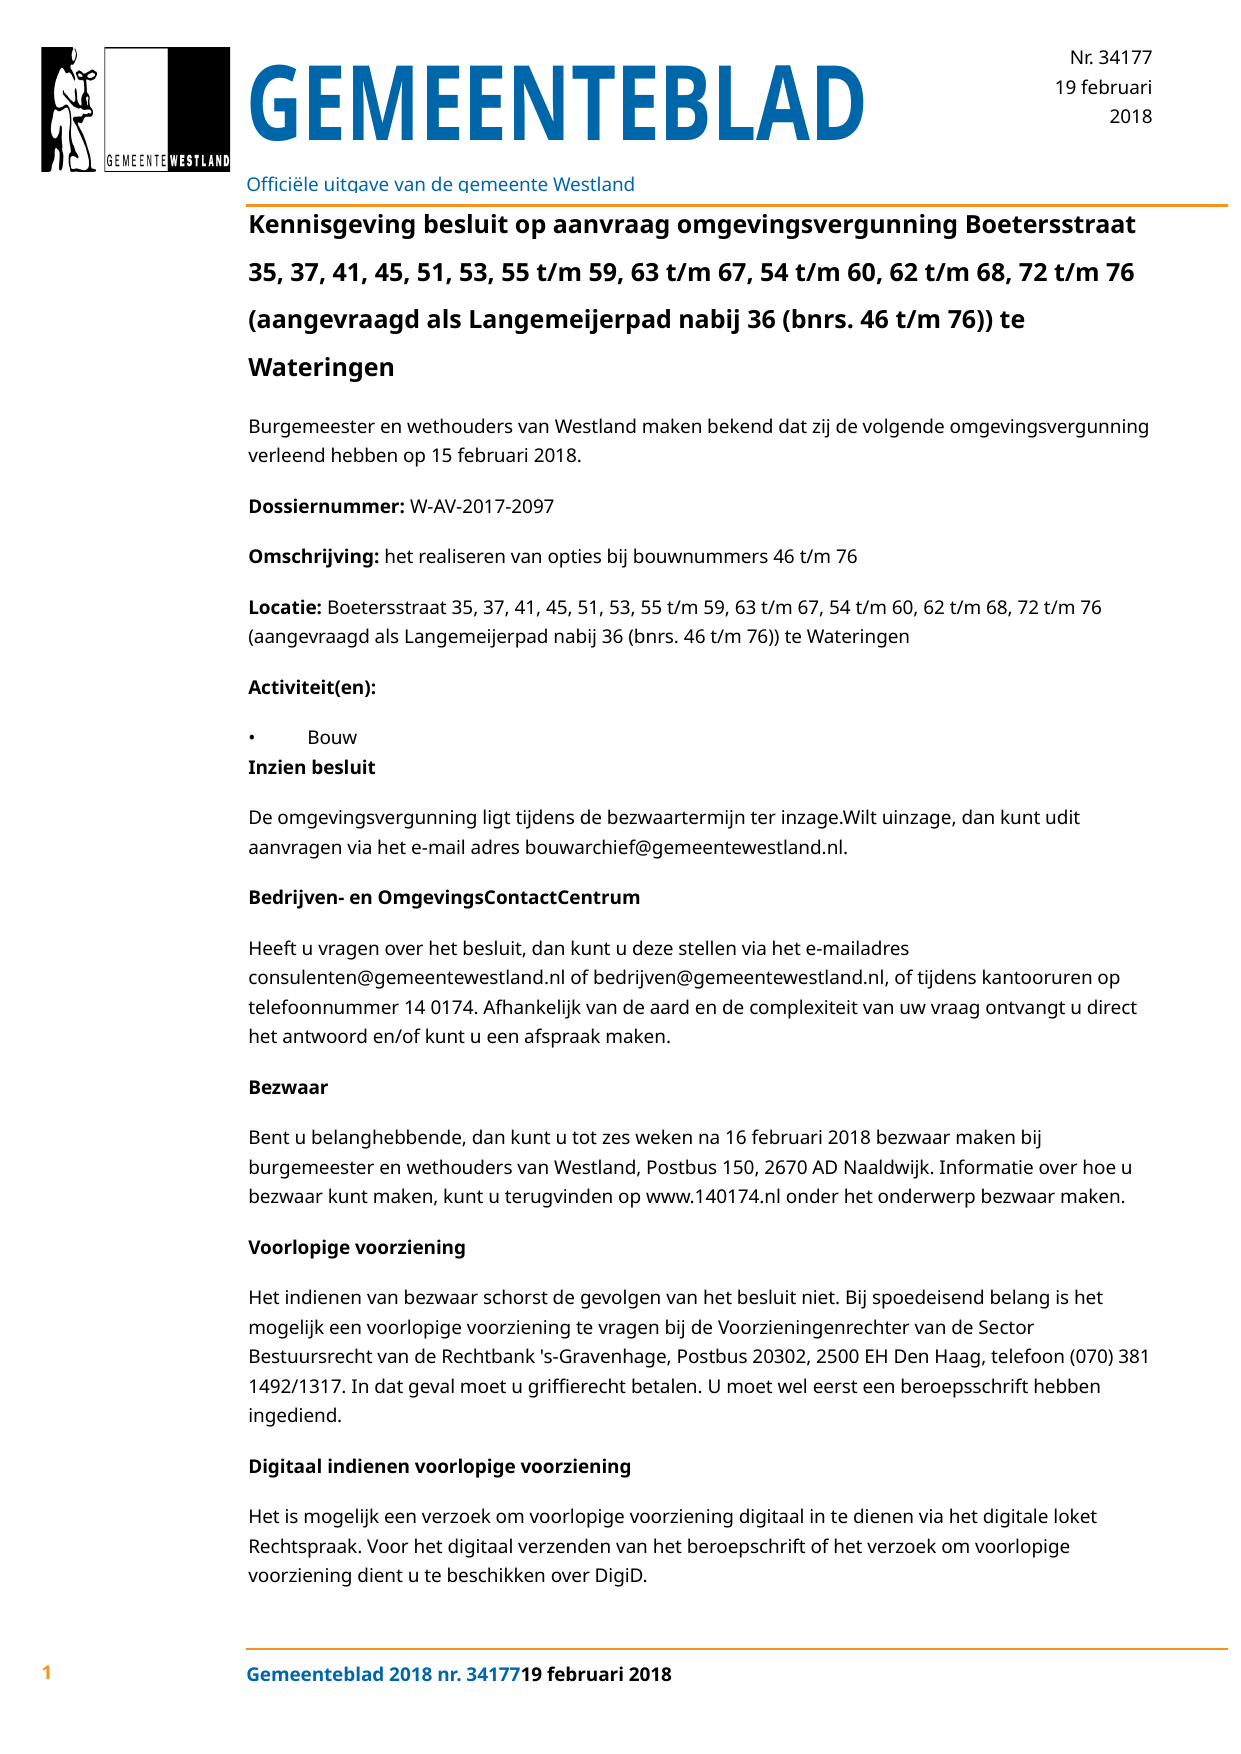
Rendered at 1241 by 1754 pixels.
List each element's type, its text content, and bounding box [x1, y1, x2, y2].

text Bezwaar [248, 1074, 1152, 1100]
text Voorlopige voorziening [248, 1234, 1152, 1260]
text Inzien besluit [248, 754, 1152, 780]
text Omschrijving: het realiseren van opties bij bouwnummers 46 t/m 76 [248, 543, 1152, 569]
text Bent u belanghebbende, dan kunt u tot zes weken na 16 februari 2018 bezwaar maken bij burgemeester en wethouders van Westland, Postbus 150, 2670 AD Naaldwijk. Informatie over hoe u bezwaar kunt maken, kunt u terugvinden op www.140174.nl onder het onderwerp bezwaar maken. [248, 1124, 1152, 1209]
text Activiteit(en): [248, 674, 1152, 700]
text Het indienen van bezwaar schorst de gevolgen van het besluit niet. Bij spoedeisend belang is het mogelijk een voorlopige voorziening te vragen bij de Voorzieningenrechter van de Sector Bestuursrecht van de Rechtbank 's-Gravenhage, Postbus 20302, 2500 EH Den Haag, telefoon (070) 381 1492/1317. In dat geval moet u griffierecht betalen. U moet wel eerst een beroepsschrift hebben ingediend. [248, 1284, 1152, 1428]
text Locatie: Boetersstraat 35, 37, 41, 45, 51, 53, 55 t/m 59, 63 t/m 67, 54 t/m 60, 62 t/m 68, 72 t/m 76 (aangevraagd als Langemeijerpad nabij 36 (bnrs. 46 t/m 76)) te Wateringen [248, 594, 1152, 649]
text Dossiernummer: W-AV-2017-2097 [248, 493, 1152, 519]
text Het is mogelijk een verzoek om voorlopige voorziening digitaal in te dienen via het digitale loket Rechtspraak. Voor het digitaal verzenden van het beroepschrift of het verzoek om voorlopige voorziening dient u te beschikken over DigiD. [248, 1503, 1152, 1588]
picture [41, 47, 231, 172]
list Bouw [248, 724, 1152, 750]
text De omgevingsvergunning ligt tijdens de bezwaartermijn ter inzage.Wilt uinzage, dan kunt udit aanvragen via het e-mail adres bouwarchief@gemeentewestland.nl. [248, 804, 1152, 860]
text Heeft u vragen over het besluit, dan kunt u deze stellen via het e-mailadres consulenten@gemeentewestland.nl of bedrijven@gemeentewestland.nl, of tijdens kantooruren op telefoonnummer 14 0174. Afhankelijk van de aard en de complexiteit van uw vraag ontvangt u direct het antwoord en/of kunt u een afspraak maken. [248, 935, 1152, 1049]
text Kennisgeving besluit op aanvraag omgevingsvergunning Boetersstraat 35, 37, 41, 45, 51, 53, 55 t/m 59, 63 t/m 67, 54 t/m 60, 62 t/m 68, 72 t/m 76 (aangevraagd als Langemeijerpad nabij 36 (bnrs. 46 t/m 76)) te Wateringen [248, 207, 1152, 384]
text Bedrijven- en OmgevingsContactCentrum [248, 884, 1152, 910]
text Digitaal indienen voorlopige voorziening [248, 1453, 1152, 1479]
text Burgemeester en wethouders van Westland maken bekend dat zij de volgende omgevingsvergunning verleend hebben op 15 februari 2018. [248, 413, 1152, 468]
